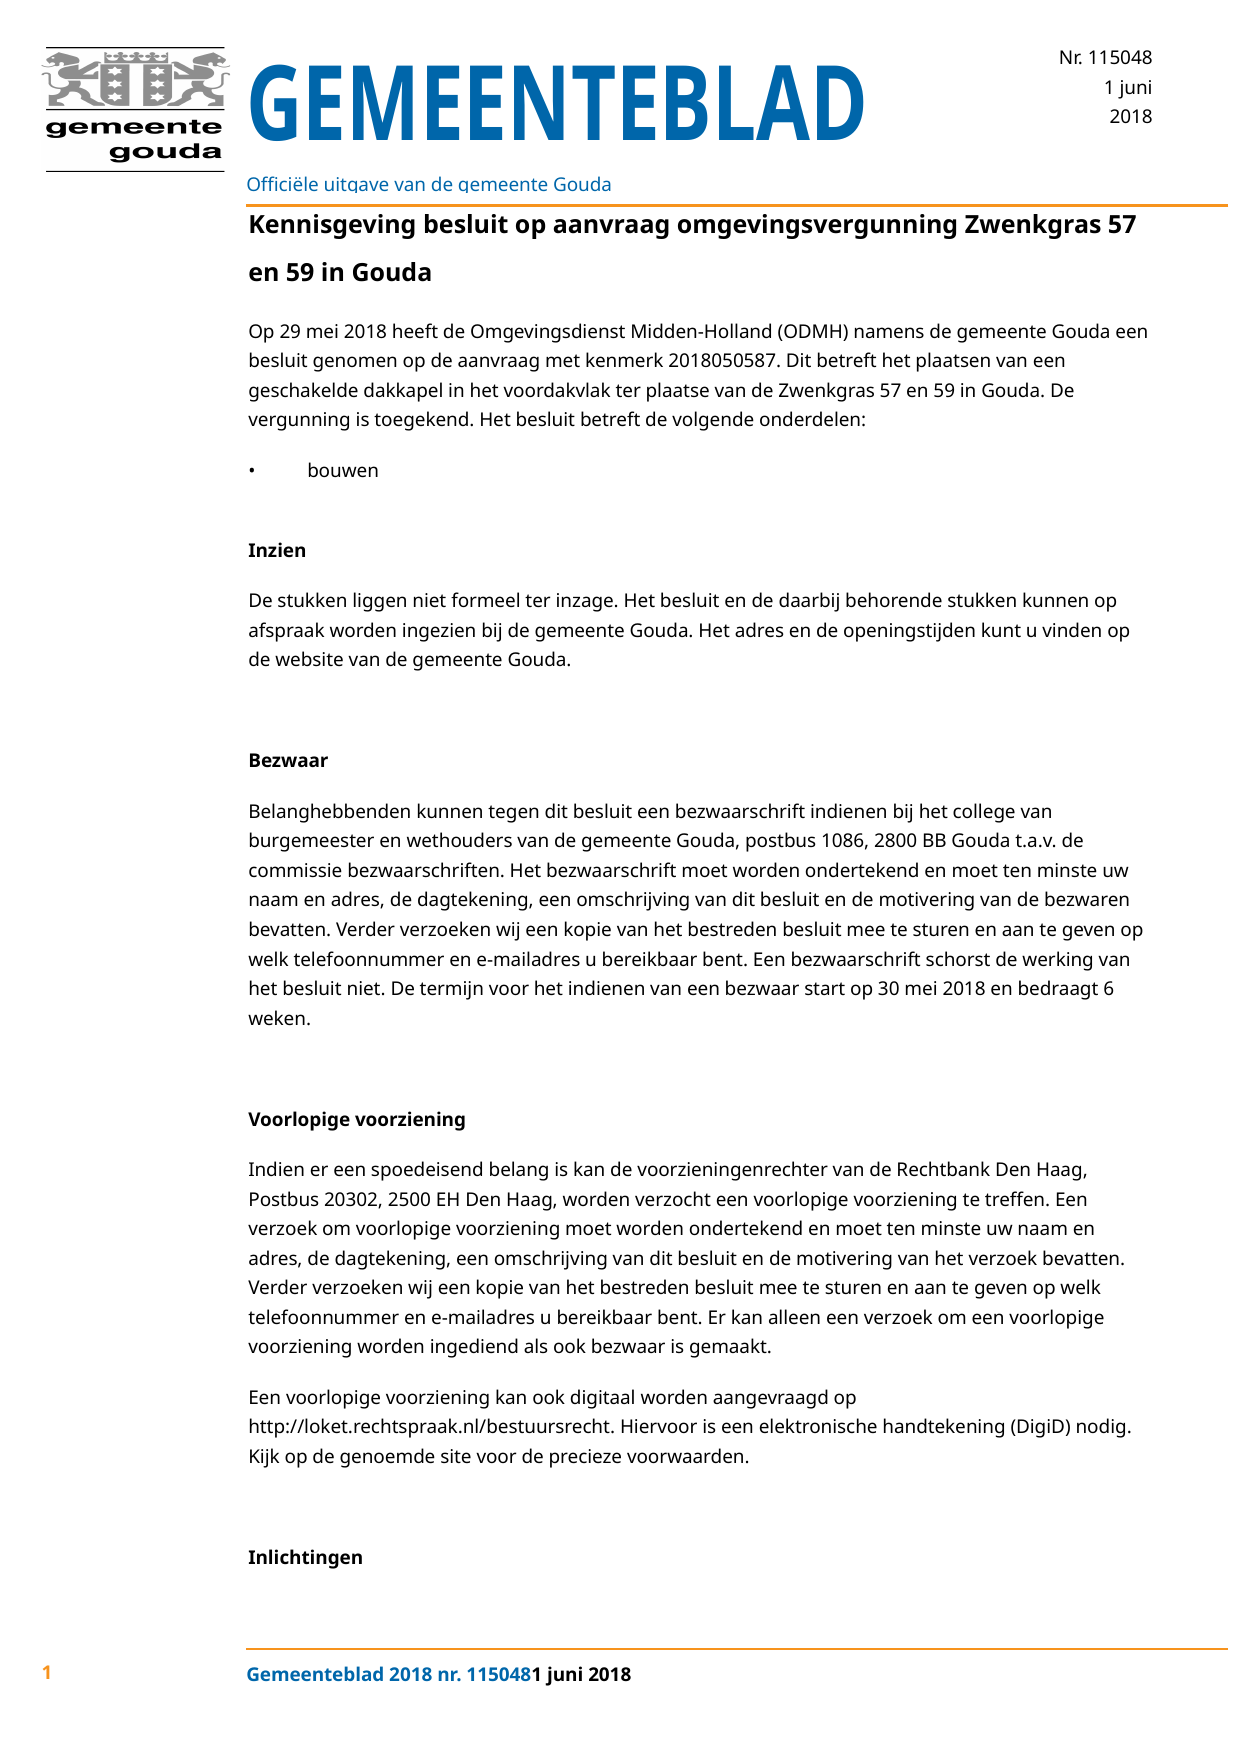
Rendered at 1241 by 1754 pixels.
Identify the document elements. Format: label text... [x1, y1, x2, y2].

text Bezwaar [248, 747, 1152, 773]
text De stukken liggen niet formeel ter inzage. Het besluit en de daarbij behorende stukken kunnen op afspraak worden ingezien bij de gemeente Gouda. Het adres en de openingstijden kunt u vinden op de website van de gemeente Gouda. [248, 587, 1152, 672]
picture [41, 47, 231, 172]
text Inzien [248, 537, 1152, 563]
text Kennisgeving besluit op aanvraag omgevingsvergunning Zwenkgras 57 en 59 in Gouda [248, 207, 1152, 288]
text Voorlopige voorziening [248, 1106, 1152, 1132]
text Op 29 mei 2018 heeft de Omgevingsdienst Midden-Holland (ODMH) namens de gemeente Gouda een besluit genomen op de aanvraag met kenmerk 2018050587. Dit betreft het plaatsen van een geschakelde dakkapel in het voordakvlak ter plaatse van de Zwenkgras 57 en 59 in Gouda. De vergunning is toegekend. Het besluit betreft de volgende onderdelen: [248, 318, 1152, 432]
text Indien er een spoedeisend belang is kan de voorzieningenrechter van de Rechtbank Den Haag, Postbus 20302, 2500 EH Den Haag, worden verzocht een voorlopige voorziening te treffen. Een verzoek om voorlopige voorziening moet worden ondertekend en moet ten minste uw naam en adres, de dagtekening, een omschrijving van dit besluit en de motivering van het verzoek bevatten. Verder verzoeken wij een kopie van het bestreden besluit mee te sturen en aan te geven op welk telefoonnummer en e-mailadres u bereikbaar bent. Er kan alleen een verzoek om een voorlopige voorziening worden ingediend als ook bezwaar is gemaakt. [248, 1156, 1152, 1359]
text Inlichtingen [248, 1544, 1152, 1570]
text Belanghebbenden kunnen tegen dit besluit een bezwaarschrift indienen bij het college van burgemeester en wethouders van de gemeente Gouda, postbus 1086, 2800 BB Gouda t.a.v. de commissie bezwaarschriften. Het bezwaarschrift moet worden ondertekend en moet ten minste uw naam en adres, de dagtekening, een omschrijving van dit besluit en de motivering van de bezwaren bevatten. Verder verzoeken wij een kopie van het bestreden besluit mee te sturen en aan te geven op welk telefoonnummer en e-mailadres u bereikbaar bent. Een bezwaarschrift schorst de werking van het besluit niet. De termijn voor het indienen van een bezwaar start op 30 mei 2018 en bedraagt 6 weken. [248, 798, 1152, 1031]
list bouwen [248, 457, 1152, 483]
text Een voorlopige voorziening kan ook digitaal worden aangevraagd op http://loket.rechtspraak.nl/bestuursrecht. Hiervoor is een elektronische handtekening (DigiD) nodig. Kijk op de genoemde site voor de precieze voorwaarden. [248, 1384, 1152, 1469]
